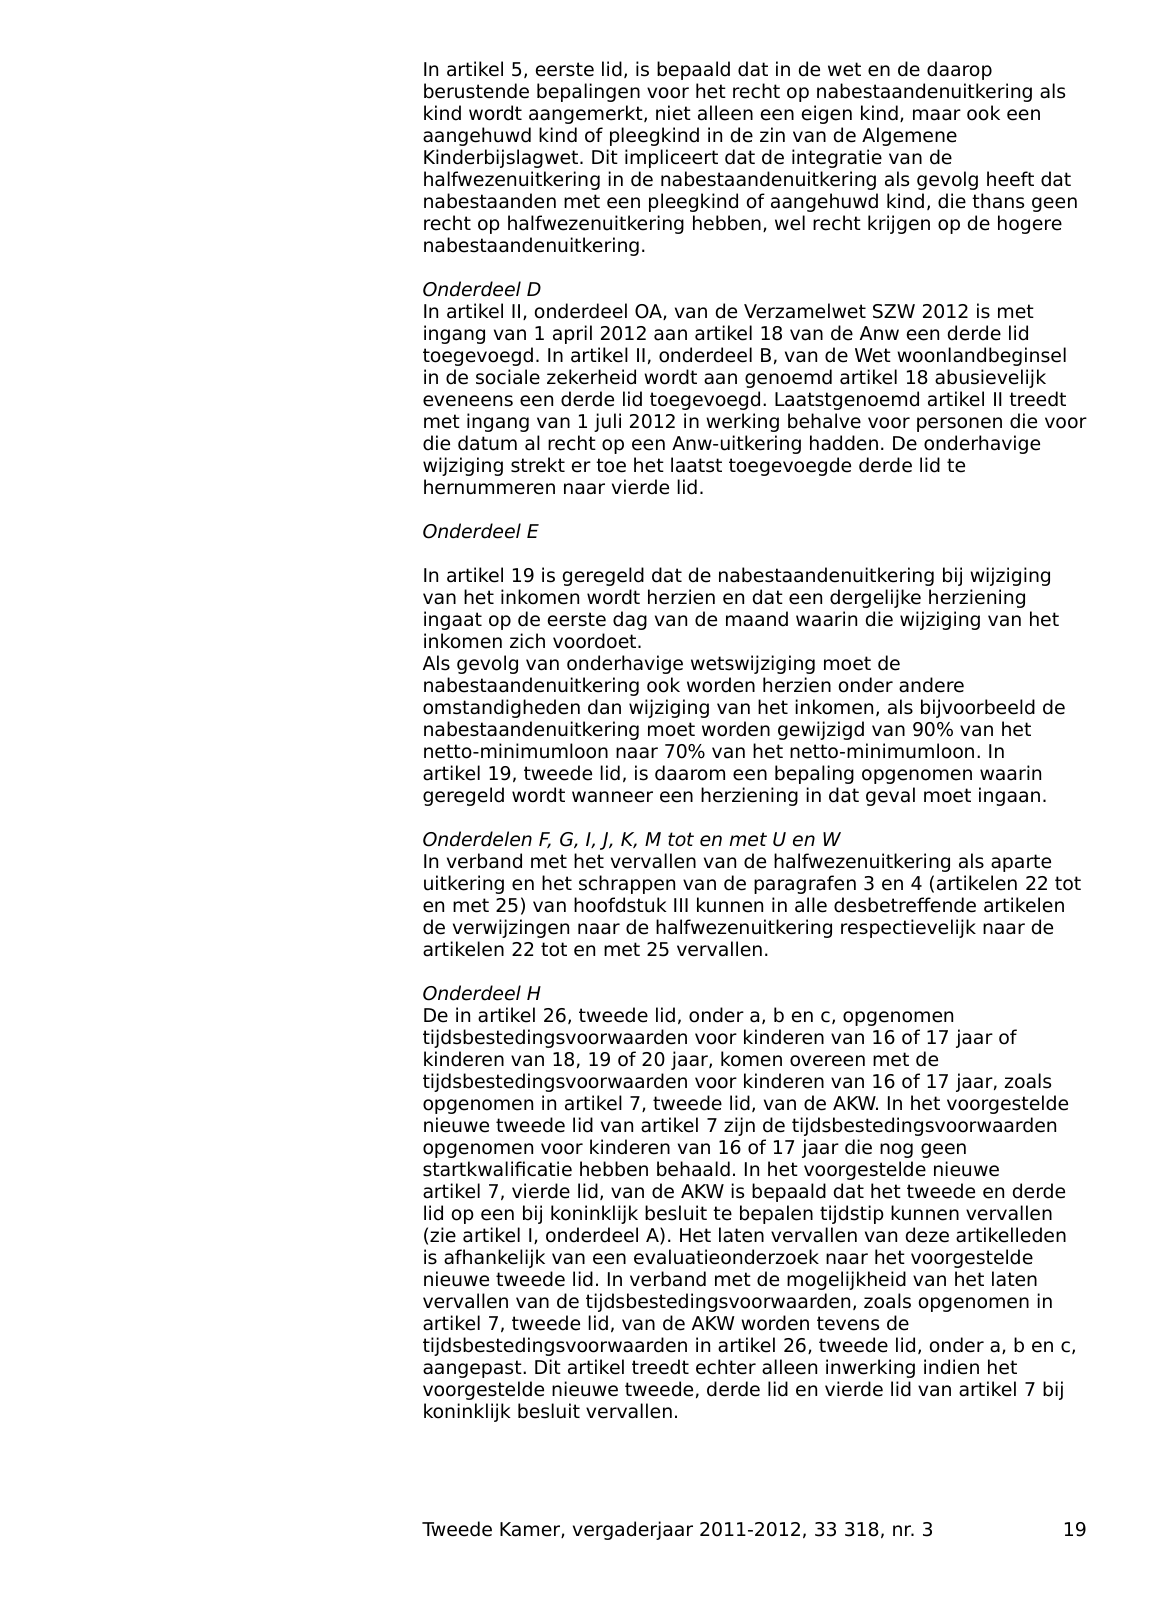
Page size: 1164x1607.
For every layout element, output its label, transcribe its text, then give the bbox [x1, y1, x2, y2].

text De in artikel 26, tweede lid, onder a, b en c, opgenomen tijdsbestedingsvoorwaarden voor kinderen van 16 of 17 jaar of kinderen van 18, 19 of 20 jaar, komen overeen met de tijdsbestedingsvoorwaarden voor kinderen van 16 of 17 jaar, zoals opgenomen in artikel 7, tweede lid, van de AKW. In het voorgestelde nieuwe tweede lid van artikel 7 zijn de tijdsbestedingsvoorwaarden opgenomen voor kinderen van 16 of 17 jaar die nog geen startkwalificatie hebben behaald. In het voorgestelde nieuwe artikel 7, vierde lid, van de AKW is bepaald dat het tweede en derde lid op een bij koninklijk besluit te bepalen tijdstip kunnen vervallen (zie artikel I, onderdeel A). Het laten vervallen van deze artikelleden is afhankelijk van een evaluatieonderzoek naar het voorgestelde nieuwe tweede lid. In verband met de mogelijkheid van het laten vervallen van de tijdsbestedingsvoorwaarden, zoals opgenomen in artikel 7, tweede lid, van de AKW worden tevens de tijdsbestedingsvoorwaarden in artikel 26, tweede lid, onder a, b en c, aangepast. Dit artikel treedt echter alleen inwerking indien het voorgestelde nieuwe tweede, derde lid en vierde lid van artikel 7 bij koninklijk besluit vervallen. [422, 1005, 1087, 1423]
subtitle Onderdeel E [422, 521, 1087, 543]
text In artikel 19 is geregeld dat de nabestaandenuitkering bij wijziging van het inkomen wordt herzien en dat een dergelijke herziening ingaat op de eerste dag van de maand waarin die wijziging van het inkomen zich voordoet. [422, 565, 1087, 653]
text Als gevolg van onderhavige wetswijziging moet de nabestaandenuitkering ook worden herzien onder andere omstandigheden dan wijziging van het inkomen, als bijvoorbeeld de nabestaandenuitkering moet worden gewijzigd van 90% van het netto-minimumloon naar 70% van het netto-minimumloon. In artikel 19, tweede lid, is daarom een bepaling opgenomen waarin geregeld wordt wanneer een herziening in dat geval moet ingaan. [422, 653, 1087, 807]
subtitle Onderdeel H [422, 983, 1087, 1005]
text In artikel 5, eerste lid, is bepaald dat in de wet en de daarop berustende bepalingen voor het recht op nabestaandenuitkering als kind wordt aangemerkt, niet alleen een eigen kind, maar ook een aangehuwd kind of pleegkind in de zin van de Algemene Kinderbijslagwet. Dit impliceert dat de integratie van de halfwezenuitkering in de nabestaandenuitkering als gevolg heeft dat nabestaanden met een pleegkind of aangehuwd kind, die thans geen recht op halfwezenuitkering hebben, wel recht krijgen op de hogere nabestaandenuitkering. [422, 59, 1087, 257]
subtitle Onderdeel D [422, 279, 1087, 301]
subtitle Onderdelen F, G, I, J, K, M tot en met U en W [422, 829, 1087, 851]
text In verband met het vervallen van de halfwezenuitkering als aparte uitkering en het schrappen van de paragrafen 3 en 4 (artikelen 22 tot en met 25) van hoofdstuk III kunnen in alle desbetreffende artikelen de verwijzingen naar de halfwezenuitkering respectievelijk naar de artikelen 22 tot en met 25 vervallen. [422, 851, 1087, 961]
text In artikel II, onderdeel OA, van de Verzamelwet SZW 2012 is met ingang van 1 april 2012 aan artikel 18 van de Anw een derde lid toegevoegd. In artikel II, onderdeel B, van de Wet woonlandbeginsel in de sociale zekerheid wordt aan genoemd artikel 18 abusievelijk eveneens een derde lid toegevoegd. Laatstgenoemd artikel II treedt met ingang van 1 juli 2012 in werking behalve voor personen die voor die datum al recht op een Anw-uitkering hadden. De onderhavige wijziging strekt er toe het laatst toegevoegde derde lid te hernummeren naar vierde lid. [422, 301, 1087, 499]
